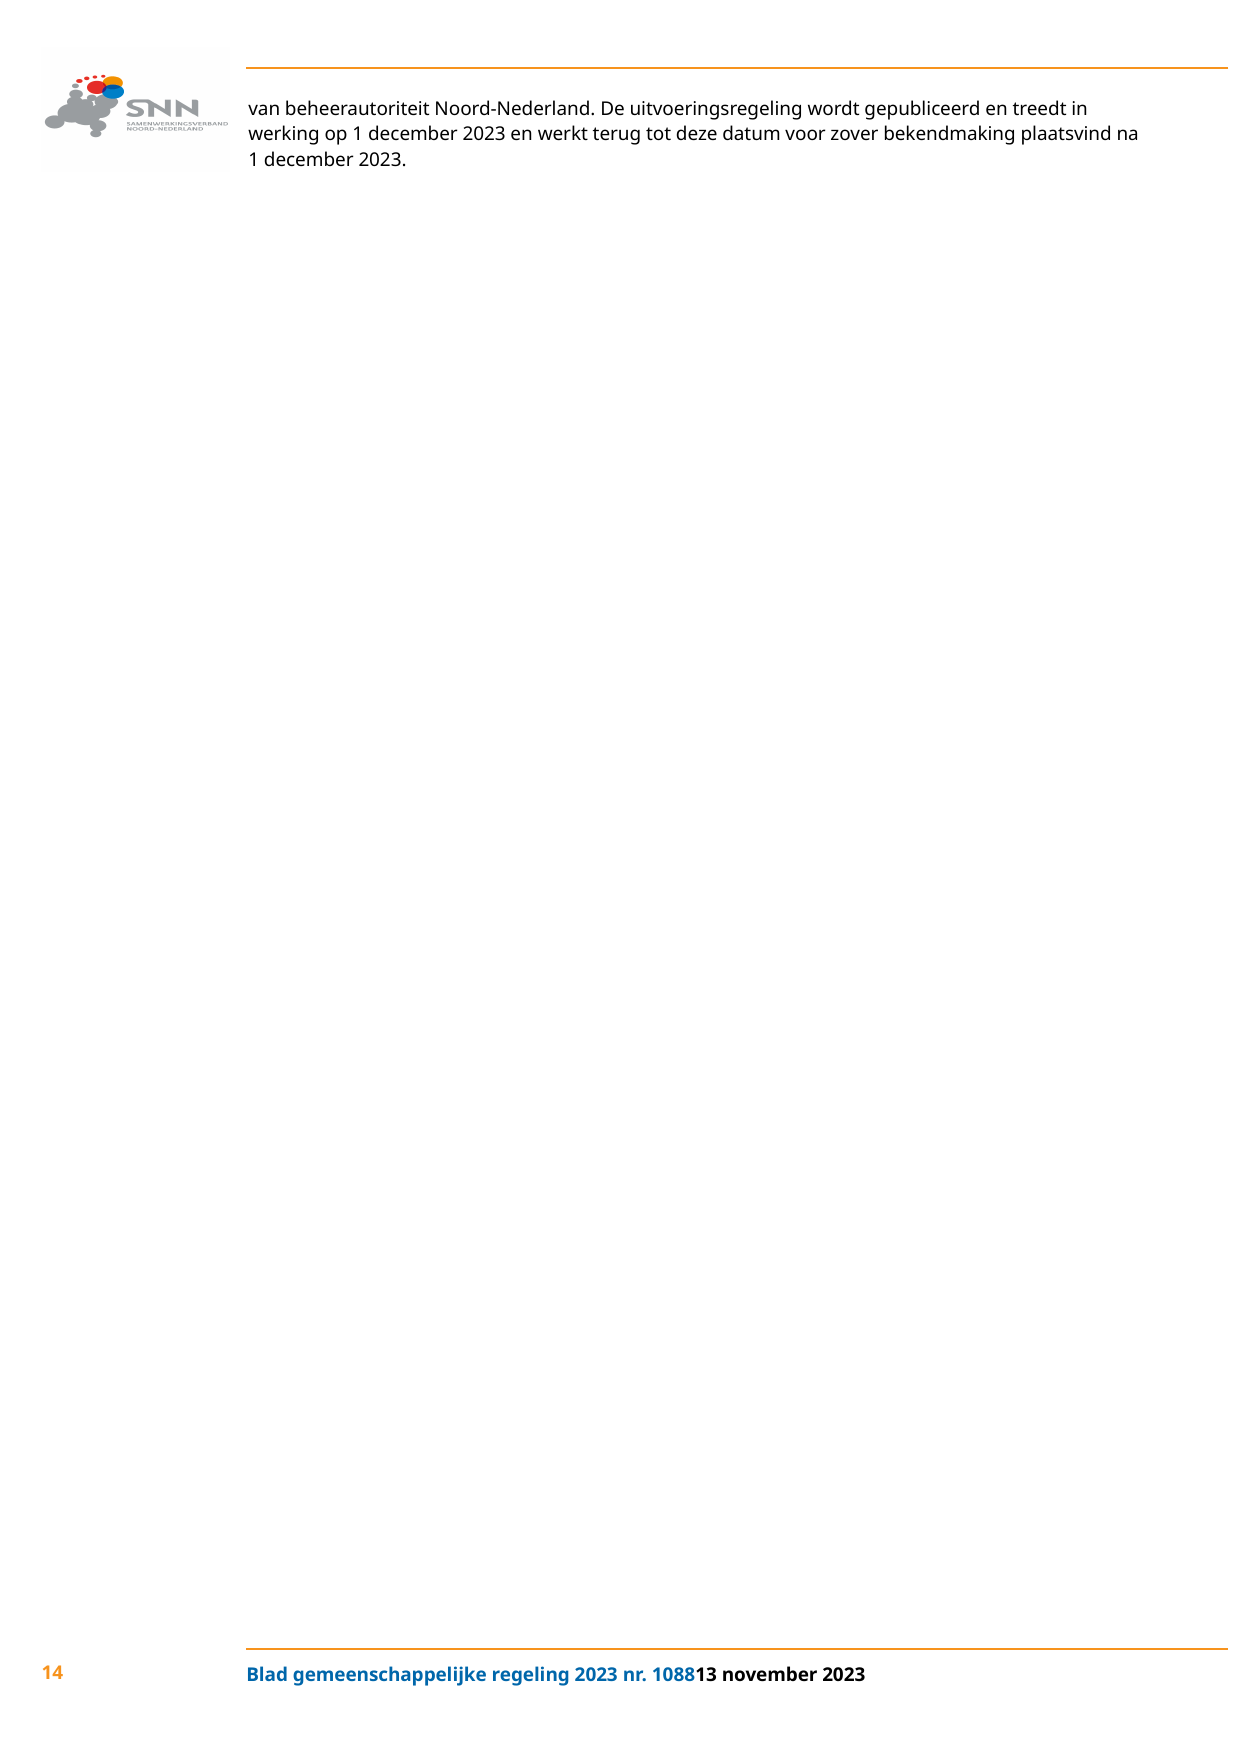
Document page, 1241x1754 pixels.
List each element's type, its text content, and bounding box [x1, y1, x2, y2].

text van beheerautoriteit Noord-Nederland. De uitvoeringsregeling wordt gepubliceerd en treedt in werking op 1 december 2023 en werkt terug tot deze datum voor zover bekendmaking plaatsvind na 1 december 2023. [248, 95, 1152, 172]
picture [41, 47, 231, 172]
